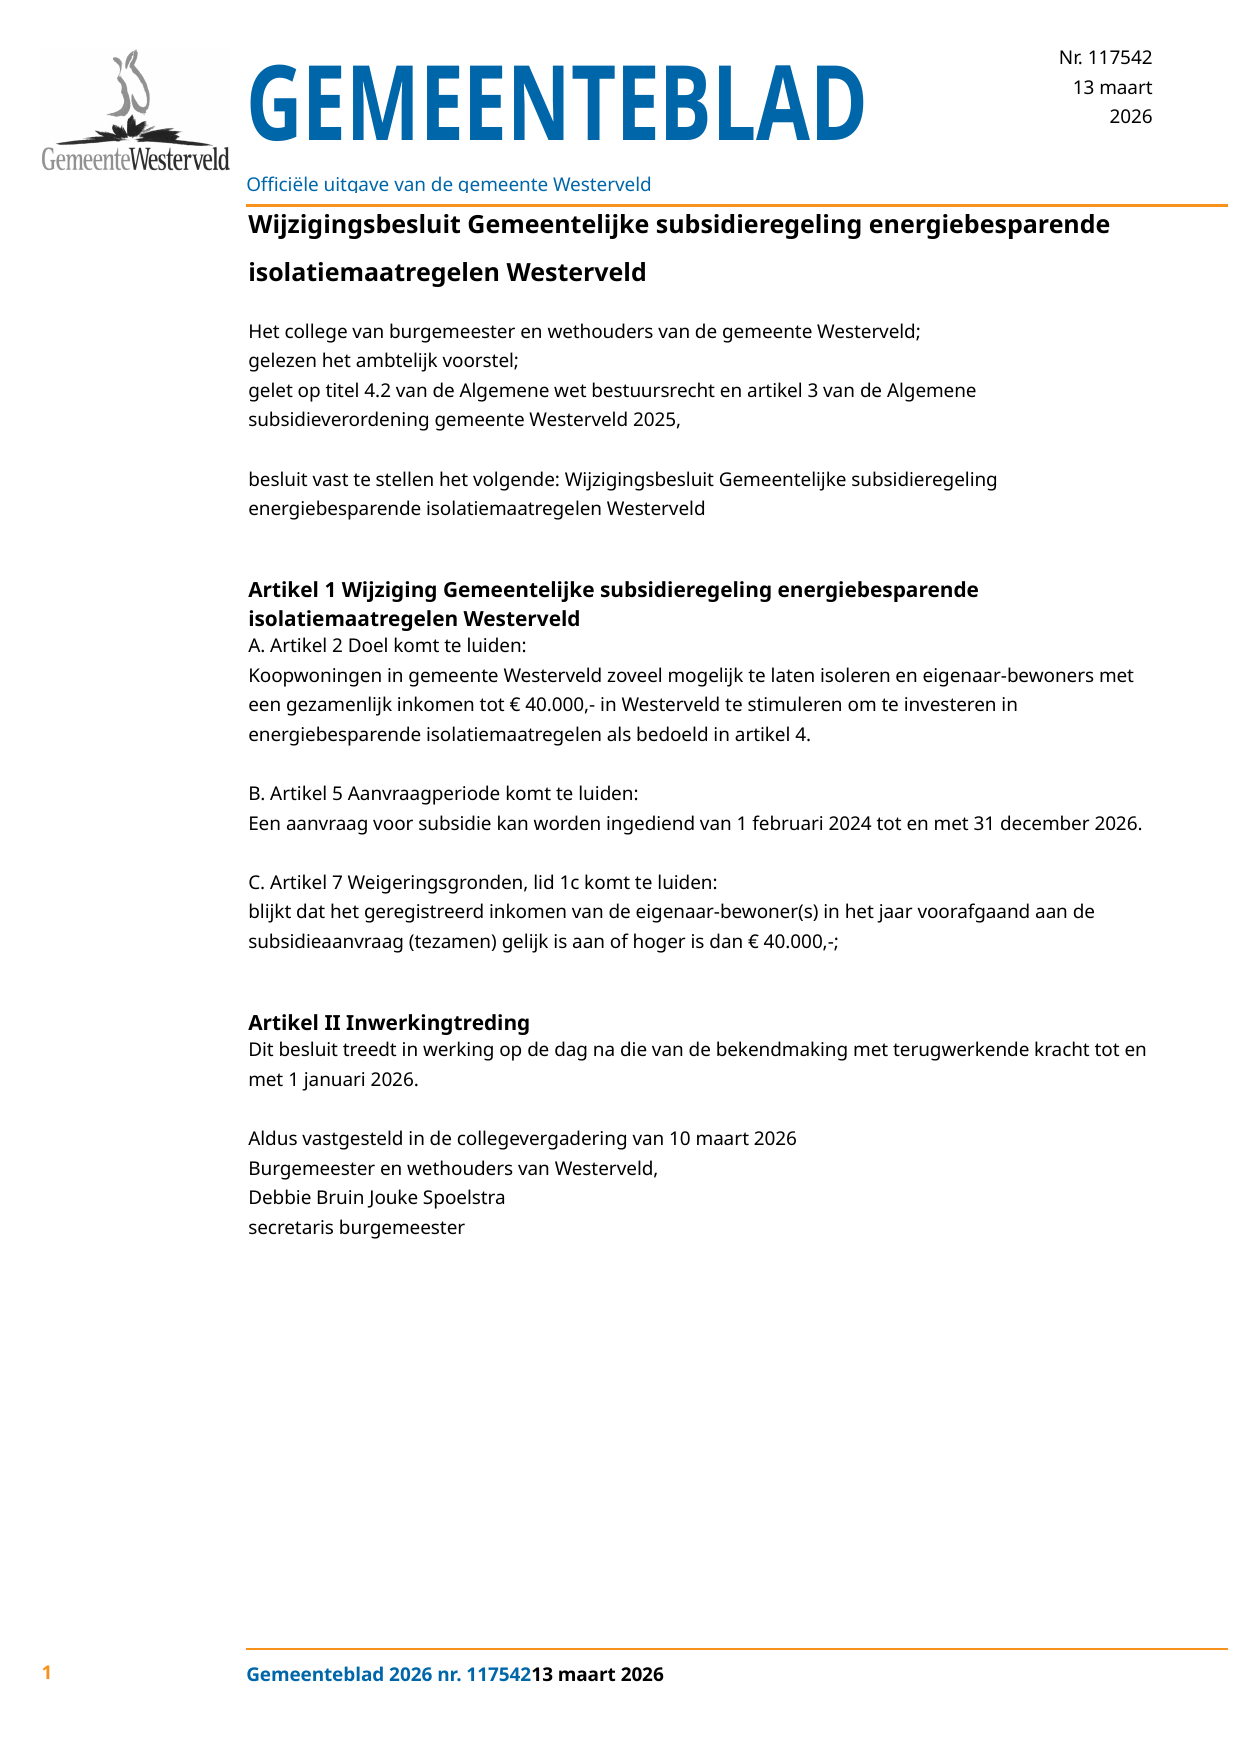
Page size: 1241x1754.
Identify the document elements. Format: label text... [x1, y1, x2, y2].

picture [41, 47, 231, 172]
text Debbie Bruin Jouke Spoelstra [248, 1184, 1152, 1210]
text gelezen het ambtelijk voorstel; [248, 347, 1152, 373]
text Het college van burgemeester en wethouders van de gemeente Westerveld; [248, 318, 1152, 344]
text gelet op titel 4.2 van de Algemene wet bestuursrecht en artikel 3 van de Algemene subsidieverordening gemeente Westerveld 2025, [248, 377, 1152, 432]
text Burgemeester en wethouders van Westerveld, [248, 1155, 1152, 1181]
text Artikel II Inwerkingtreding [248, 1008, 1152, 1037]
text Aldus vastgesteld in de collegevergadering van 10 maart 2026 [248, 1125, 1152, 1151]
text Dit besluit treedt in werking op de dag na die van de bekendmaking met terugwerkende kracht tot en met 1 januari 2026. [248, 1037, 1152, 1092]
text Koopwoningen in gemeente Westerveld zoveel mogelijk te laten isoleren en eigenaar-bewoners met een gezamenlijk inkomen tot € 40.000,- in Westerveld te stimuleren om te investeren in energiebesparende isolatiemaatregelen als bedoeld in artikel 4. [248, 662, 1152, 747]
text A. Artikel 2 Doel komt te luiden: [248, 632, 1152, 658]
text secretaris burgemeester [248, 1214, 1152, 1240]
text Wijzigingsbesluit Gemeentelijke subsidieregeling energiebesparende isolatiemaatregelen Westerveld [248, 207, 1152, 288]
text blijkt dat het geregistreerd inkomen van de eigenaar-bewoner(s) in het jaar voorafgaand aan de subsidieaanvraag (tezamen) gelijk is aan of hoger is dan € 40.000,-; [248, 898, 1152, 954]
text B. Artikel 5 Aanvraagperiode komt te luiden: [248, 780, 1152, 806]
text Artikel 1 Wijziging Gemeentelijke subsidieregeling energiebesparende isolatiemaatregelen Westerveld [248, 575, 1152, 632]
text besluit vast te stellen het volgende: Wijzigingsbesluit Gemeentelijke subsidieregeling energiebesparende isolatiemaatregelen Westerveld [248, 466, 1152, 521]
text C. Artikel 7 Weigeringsgronden, lid 1c komt te luiden: [248, 869, 1152, 895]
text Een aanvraag voor subsidie kan worden ingediend van 1 februari 2024 tot en met 31 december 2026. [248, 810, 1152, 836]
